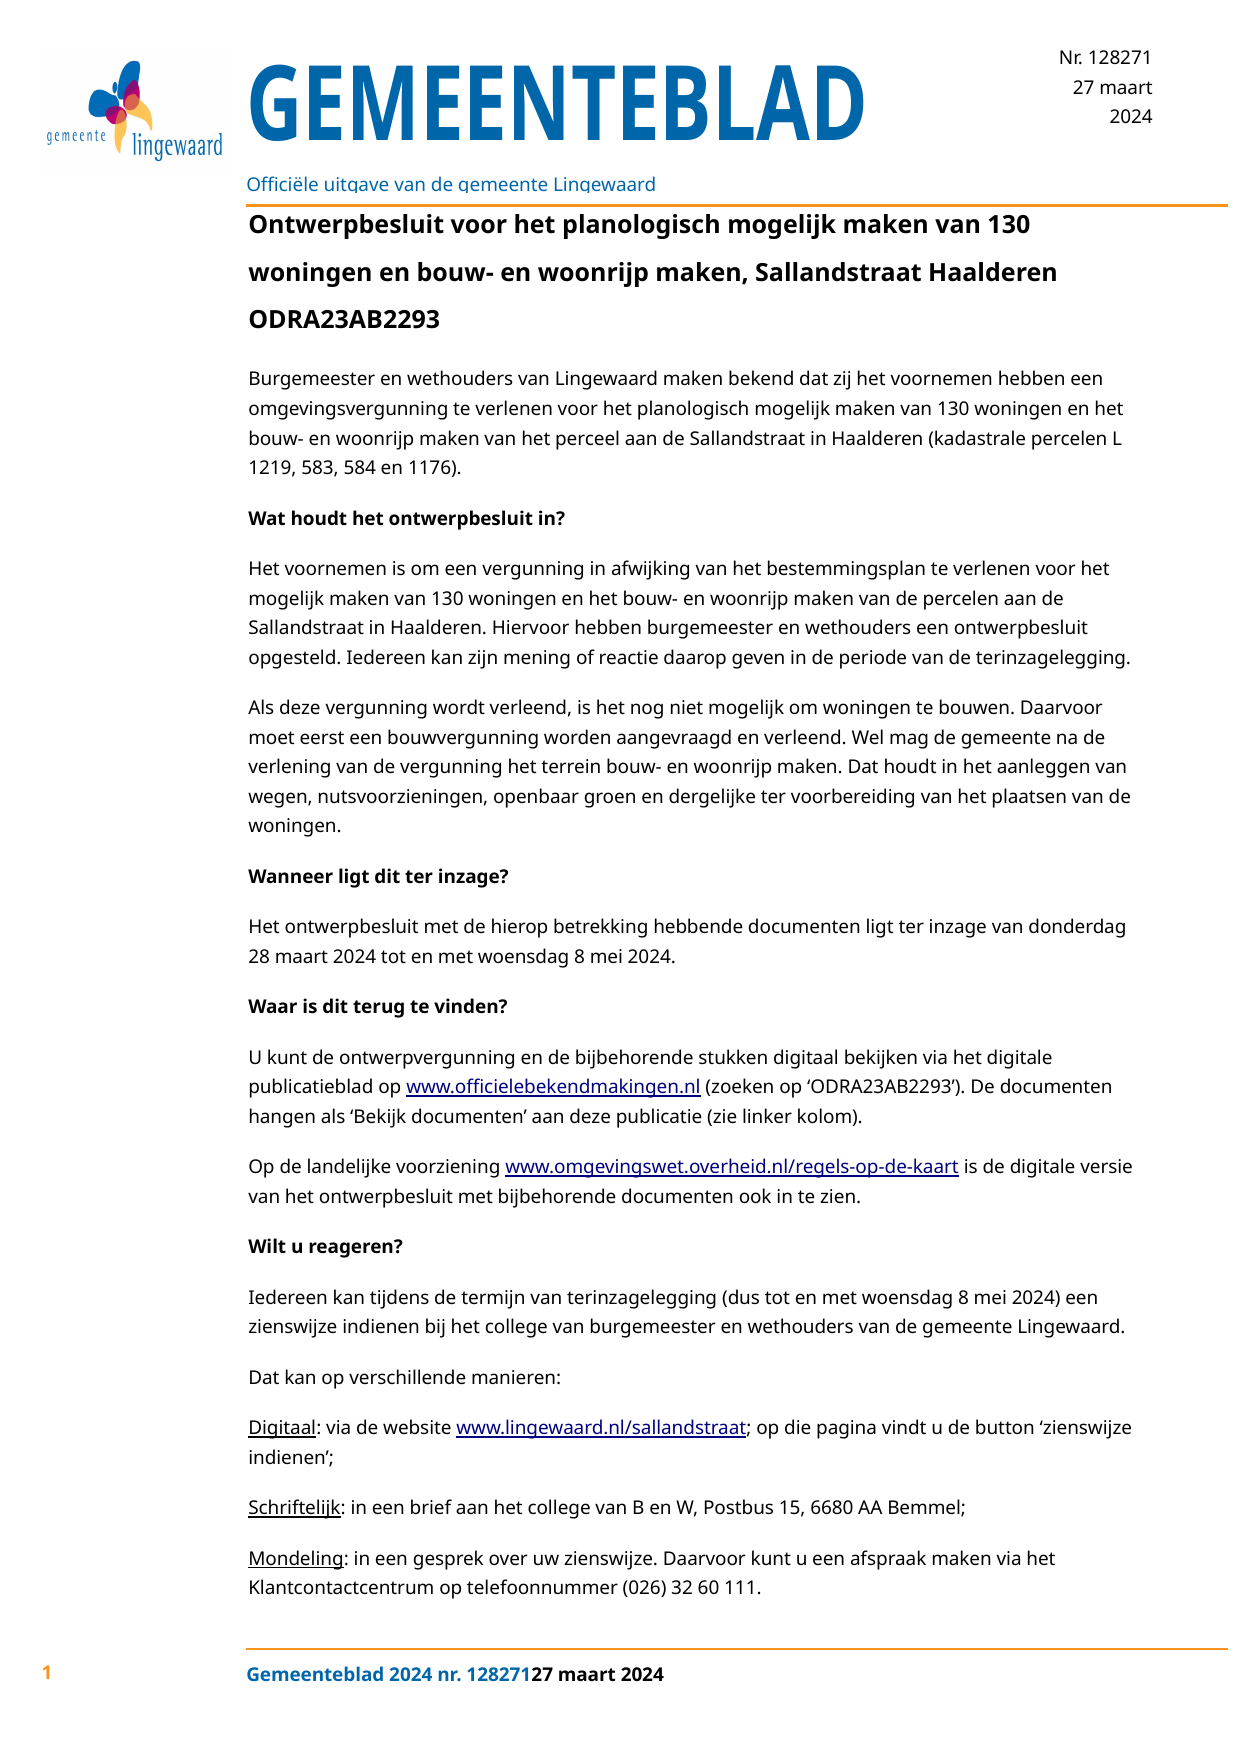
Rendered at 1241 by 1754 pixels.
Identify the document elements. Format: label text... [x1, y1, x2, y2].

text Wilt u reageren? [248, 1233, 1152, 1259]
text Iedereen kan tijdens de termijn van terinzagelegging (dus tot en met woensdag 8 mei 2024) een zienswijze indienen bij het college van burgemeester en wethouders van de gemeente Lingewaard. [248, 1284, 1152, 1339]
text Het voornemen is om een vergunning in afwijking van het bestemmingsplan te verlenen voor het mogelijk maken van 130 woningen en het bouw- en woonrijp maken van de percelen aan de Sallandstraat in Haalderen. Hiervoor hebben burgemeester en wethouders een ontwerpbesluit opgesteld. Iedereen kan zijn mening of reactie daarop geven in de periode van de terinzagelegging. [248, 555, 1152, 669]
text Burgemeester en wethouders van Lingewaard maken bekend dat zij het voornemen hebben een omgevingsvergunning te verlenen voor het planologisch mogelijk maken van 130 woningen en het bouw- en woonrijp maken van het perceel aan de Sallandstraat in Haalderen (kadastrale percelen L 1219, 583, 584 en 1176). [248, 366, 1152, 480]
text U kunt de ontwerpvergunning en de bijbehorende stukken digitaal bekijken via het digitale publicatieblad op www.officielebekendmakingen.nl (zoeken op ‘ODRA23AB2293’). De documenten hangen als ‘Bekijk documenten’ aan deze publicatie (zie linker kolom). [248, 1044, 1152, 1129]
text Digitaal: via de website www.lingewaard.nl/sallandstraat; op die pagina vindt u de button ‘zienswijze indienen’; [248, 1414, 1152, 1469]
text Mondeling: in een gesprek over uw zienswijze. Daarvoor kunt u een afspraak maken via het Klantcontactcentrum op telefoonnummer (026) 32 60 111. [248, 1545, 1152, 1600]
text Wat houdt het ontwerpbesluit in? [248, 505, 1152, 530]
text Schriftelijk: in een brief aan het college van B en W, Postbus 15, 6680 AA Bemmel; [248, 1494, 1152, 1520]
text Ontwerpbesluit voor het planologisch mogelijk maken van 130 woningen en bouw- en woonrijp maken, Sallandstraat Haalderen ODRA23AB2293 [248, 207, 1152, 336]
text Dat kan op verschillende manieren: [248, 1364, 1152, 1389]
text Het ontwerpbesluit met de hierop betrekking hebbende documenten ligt ter inzage van donderdag 28 maart 2024 tot en met woensdag 8 mei 2024. [248, 913, 1152, 969]
text Wanneer ligt dit ter inzage? [248, 863, 1152, 889]
picture [41, 47, 231, 172]
text Waar is dit terug te vinden? [248, 993, 1152, 1019]
text Op de landelijke voorziening www.omgevingswet.overheid.nl/regels-op-de-kaart is de digitale versie van het ontwerpbesluit met bijbehorende documenten ook in te zien. [248, 1153, 1152, 1209]
text Als deze vergunning wordt verleend, is het nog niet mogelijk om woningen te bouwen. Daarvoor moet eerst een bouwvergunning worden aangevraagd en verleend. Wel mag de gemeente na de verlening van de vergunning het terrein bouw- en woonrijp maken. Dat houdt in het aanleggen van wegen, nutsvoorzieningen, openbaar groen en dergelijke ter voorbereiding van het plaatsen van de woningen. [248, 694, 1152, 838]
